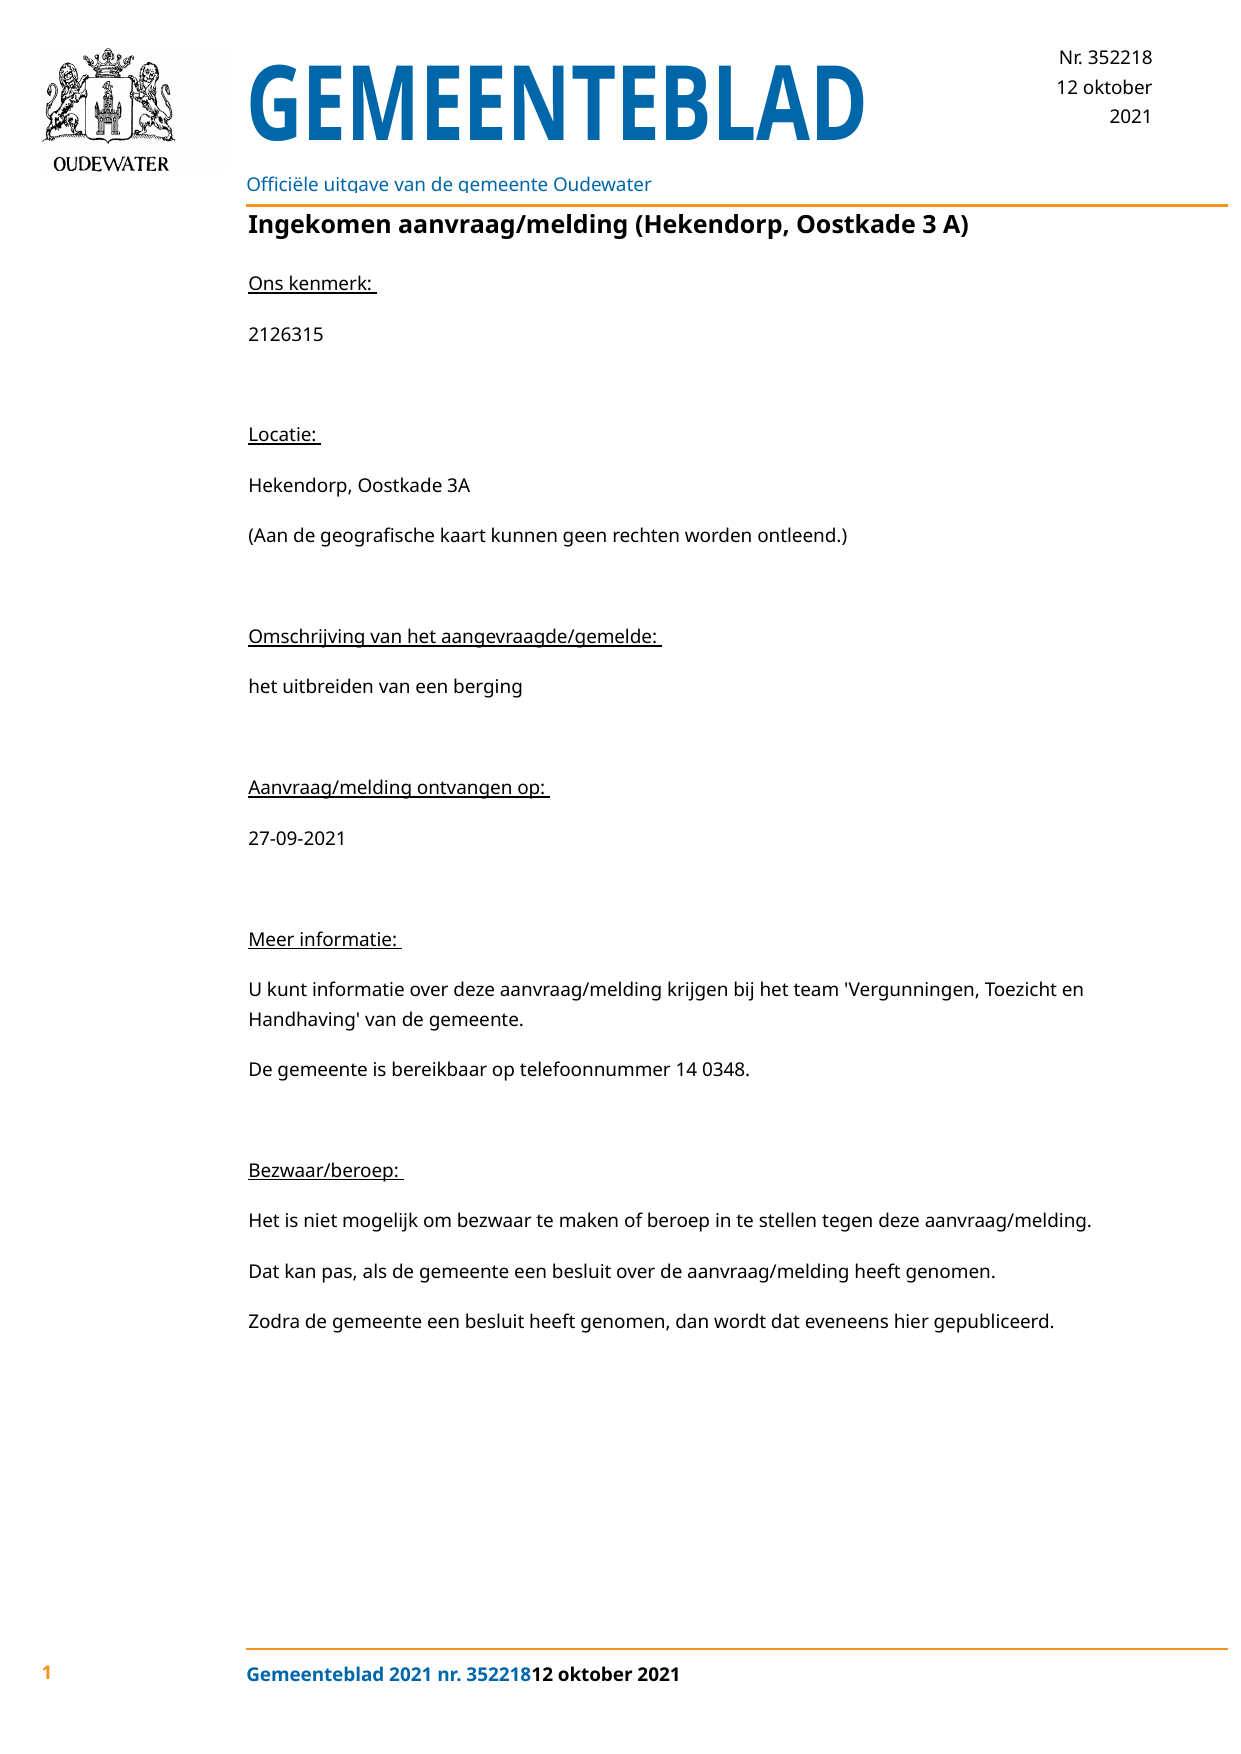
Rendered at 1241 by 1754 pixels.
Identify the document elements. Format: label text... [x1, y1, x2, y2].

text 2126315 [248, 321, 1152, 346]
text 27-09-2021 [248, 825, 1152, 851]
text Bezwaar/beroep: [248, 1157, 1152, 1183]
text Locatie: [248, 422, 1152, 447]
text (Aan de geografische kaart kunnen geen rechten worden ontleend.) [248, 522, 1152, 548]
text Het is niet mogelijk om bezwaar te maken of beroep in te stellen tegen deze aanvraag/melding. [248, 1207, 1152, 1233]
text De gemeente is bereikbaar op telefoonnummer 14 0348. [248, 1056, 1152, 1082]
text het uitbreiden van een berging [248, 674, 1152, 699]
text U kunt informatie over deze aanvraag/melding krijgen bij het team 'Vergunningen, Toezicht en Handhaving' van de gemeente. [248, 976, 1152, 1031]
text Omschrijving van het aangevraagde/gemelde: [248, 623, 1152, 649]
text Ingekomen aanvraag/melding (Hekendorp, Oostkade 3 A) [248, 207, 1152, 241]
picture [41, 47, 231, 172]
text Dat kan pas, als de gemeente een besluit over de aanvraag/melding heeft genomen. [248, 1258, 1152, 1283]
text Meer informatie: [248, 926, 1152, 951]
text Aanvraag/melding ontvangen op: [248, 774, 1152, 800]
text Hekendorp, Oostkade 3A [248, 472, 1152, 498]
text Zodra de gemeente een besluit heeft genomen, dan wordt dat eveneens hier gepubliceerd. [248, 1308, 1152, 1334]
text Ons kenmerk: [248, 270, 1152, 296]
